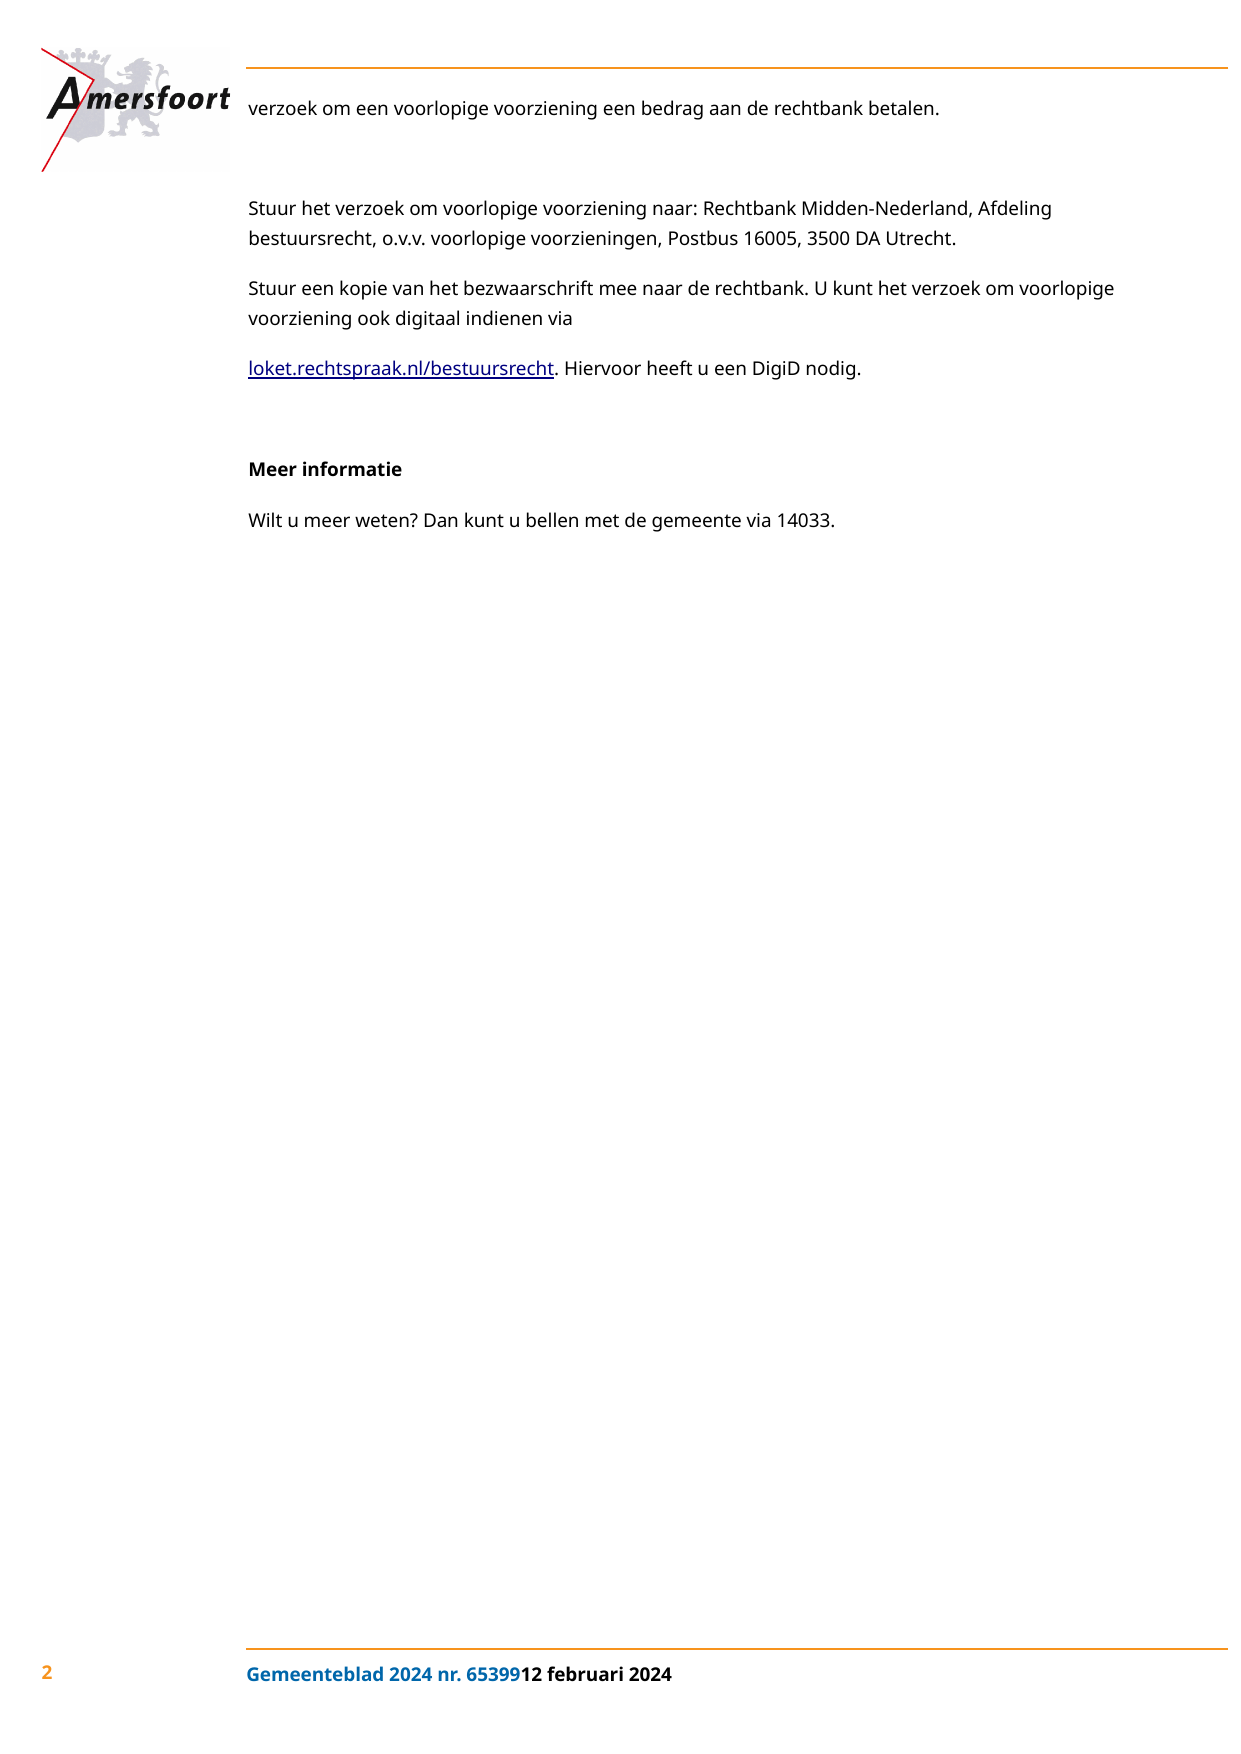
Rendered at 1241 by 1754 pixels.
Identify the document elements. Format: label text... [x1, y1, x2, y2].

text Stuur een kopie van het bezwaarschrift mee naar de rechtbank. U kunt het verzoek om voorlopige voorziening ook digitaal indienen via [248, 276, 1152, 331]
text Stuur het verzoek om voorlopige voorziening naar: Rechtbank Midden-Nederland, Afdeling bestuursrecht, o.v.v. voorlopige voorzieningen, Postbus 16005, 3500 DA Utrecht. [248, 196, 1152, 251]
text Meer informatie [248, 456, 1152, 482]
picture [41, 47, 231, 172]
text verzoek om een voorlopige voorziening een bedrag aan de rechtbank betalen. [248, 95, 1152, 121]
text loket.rechtspraak.nl/bestuursrecht. Hiervoor heeft u een DigiD nodig. [248, 356, 1152, 381]
text Wilt u meer weten? Dan kunt u bellen met de gemeente via 14033. [248, 507, 1152, 533]
